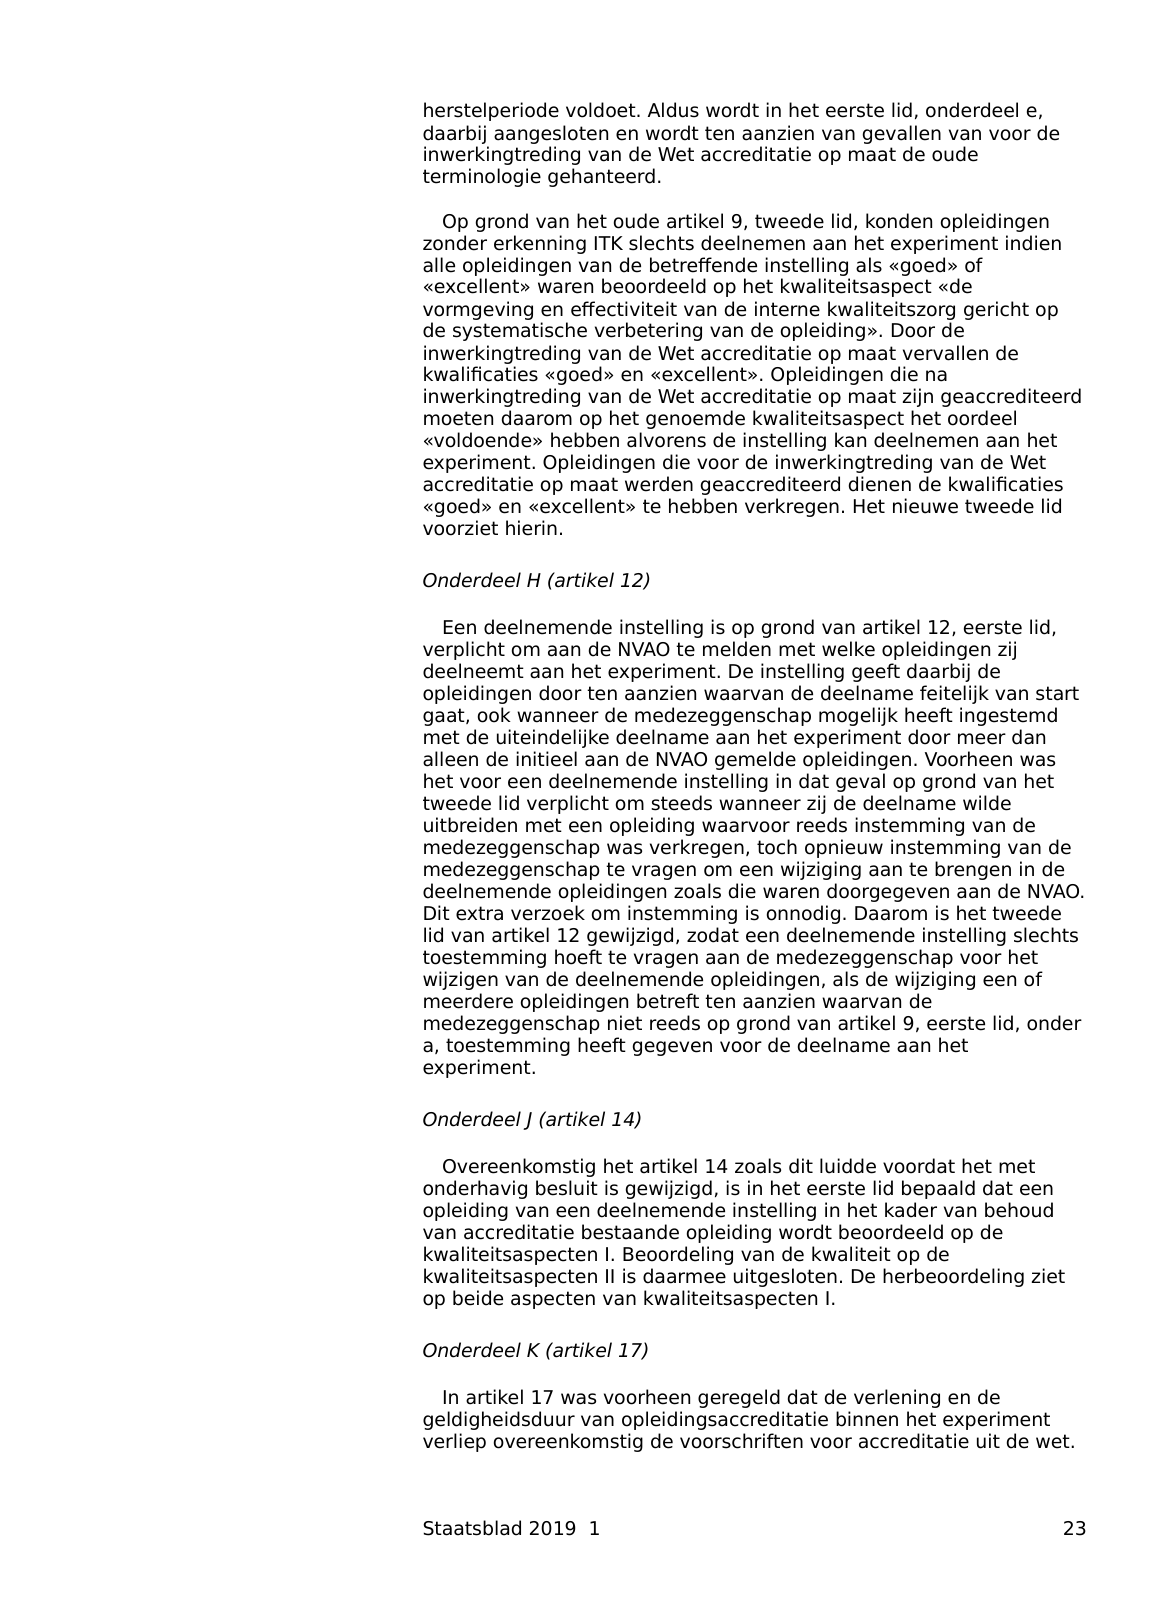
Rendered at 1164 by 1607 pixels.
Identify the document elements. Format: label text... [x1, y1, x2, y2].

text In artikel 17 was voorheen geregeld dat de verlening en de geldigheidsduur van opleidingsaccreditatie binnen het experiment verliep overeenkomstig de voorschriften voor accreditatie uit de wet. [422, 1387, 1087, 1452]
subtitle Onderdeel K (artikel 17) [422, 1339, 1087, 1362]
text herstelperiode voldoet. Aldus wordt in het eerste lid, onderdeel e, daarbij aangesloten en wordt ten aanzien van gevallen van voor de inwerkingtreding van de Wet accreditatie op maat de oude terminologie gehanteerd. [422, 100, 1087, 188]
subtitle Onderdeel H (artikel 12) [422, 570, 1087, 592]
subtitle Onderdeel J (artikel 14) [422, 1109, 1087, 1131]
text Een deelnemende instelling is op grond van artikel 12, eerste lid, verplicht om aan de NVAO te melden met welke opleidingen zij deelneemt aan het experiment. De instelling geeft daarbij de opleidingen door ten aanzien waarvan de deelname feitelijk van start gaat, ook wanneer de medezeggenschap mogelijk heeft ingestemd met de uiteindelijke deelname aan het experiment door meer dan alleen de initieel aan de NVAO gemelde opleidingen. Voorheen was het voor een deelnemende instelling in dat geval op grond van het tweede lid verplicht om steeds wanneer zij de deelname wilde uitbreiden met een opleiding waarvoor reeds instemming van de medezeggenschap was verkregen, toch opnieuw instemming van de medezeggenschap te vragen om een wijziging aan te brengen in de deelnemende opleidingen zoals die waren doorgegeven aan de NVAO. Dit extra verzoek om instemming is onnodig. Daarom is het tweede lid van artikel 12 gewijzigd, zodat een deelnemende instelling slechts toestemming hoeft te vragen aan de medezeggenschap voor het wijzigen van de deelnemende opleidingen, als de wijziging een of meerdere opleidingen betreft ten aanzien waarvan de medezeggenschap niet reeds op grond van artikel 9, eerste lid, onder a, toestemming heeft gegeven voor de deelname aan het experiment. [422, 617, 1087, 1079]
text Op grond van het oude artikel 9, tweede lid, konden opleidingen zonder erkenning ITK slechts deelnemen aan het experiment indien alle opleidingen van de betreffende instelling als «goed» of «excellent» waren beoordeeld op het kwaliteitsaspect «de vormgeving en effectiviteit van de interne kwaliteitszorg gericht op de systematische verbetering van de opleiding». Door de inwerkingtreding van de Wet accreditatie op maat vervallen de kwalificaties «goed» en «excellent». Opleidingen die na inwerkingtreding van de Wet accreditatie op maat zijn geaccrediteerd moeten daarom op het genoemde kwaliteitsaspect het oordeel «voldoende» hebben alvorens de instelling kan deelnemen aan het experiment. Opleidingen die voor de inwerkingtreding van de Wet accreditatie op maat werden geaccrediteerd dienen de kwalificaties «goed» en «excellent» te hebben verkregen. Het nieuwe tweede lid voorziet hierin. [422, 211, 1087, 540]
text Overeenkomstig het artikel 14 zoals dit luidde voordat het met onderhavig besluit is gewijzigd, is in het eerste lid bepaald dat een opleiding van een deelnemende instelling in het kader van behoud van accreditatie bestaande opleiding wordt beoordeeld op de kwaliteitsaspecten I. Beoordeling van de kwaliteit op de kwaliteitsaspecten II is daarmee uitgesloten. De herbeoordeling ziet op beide aspecten van kwaliteitsaspecten I. [422, 1156, 1087, 1309]
